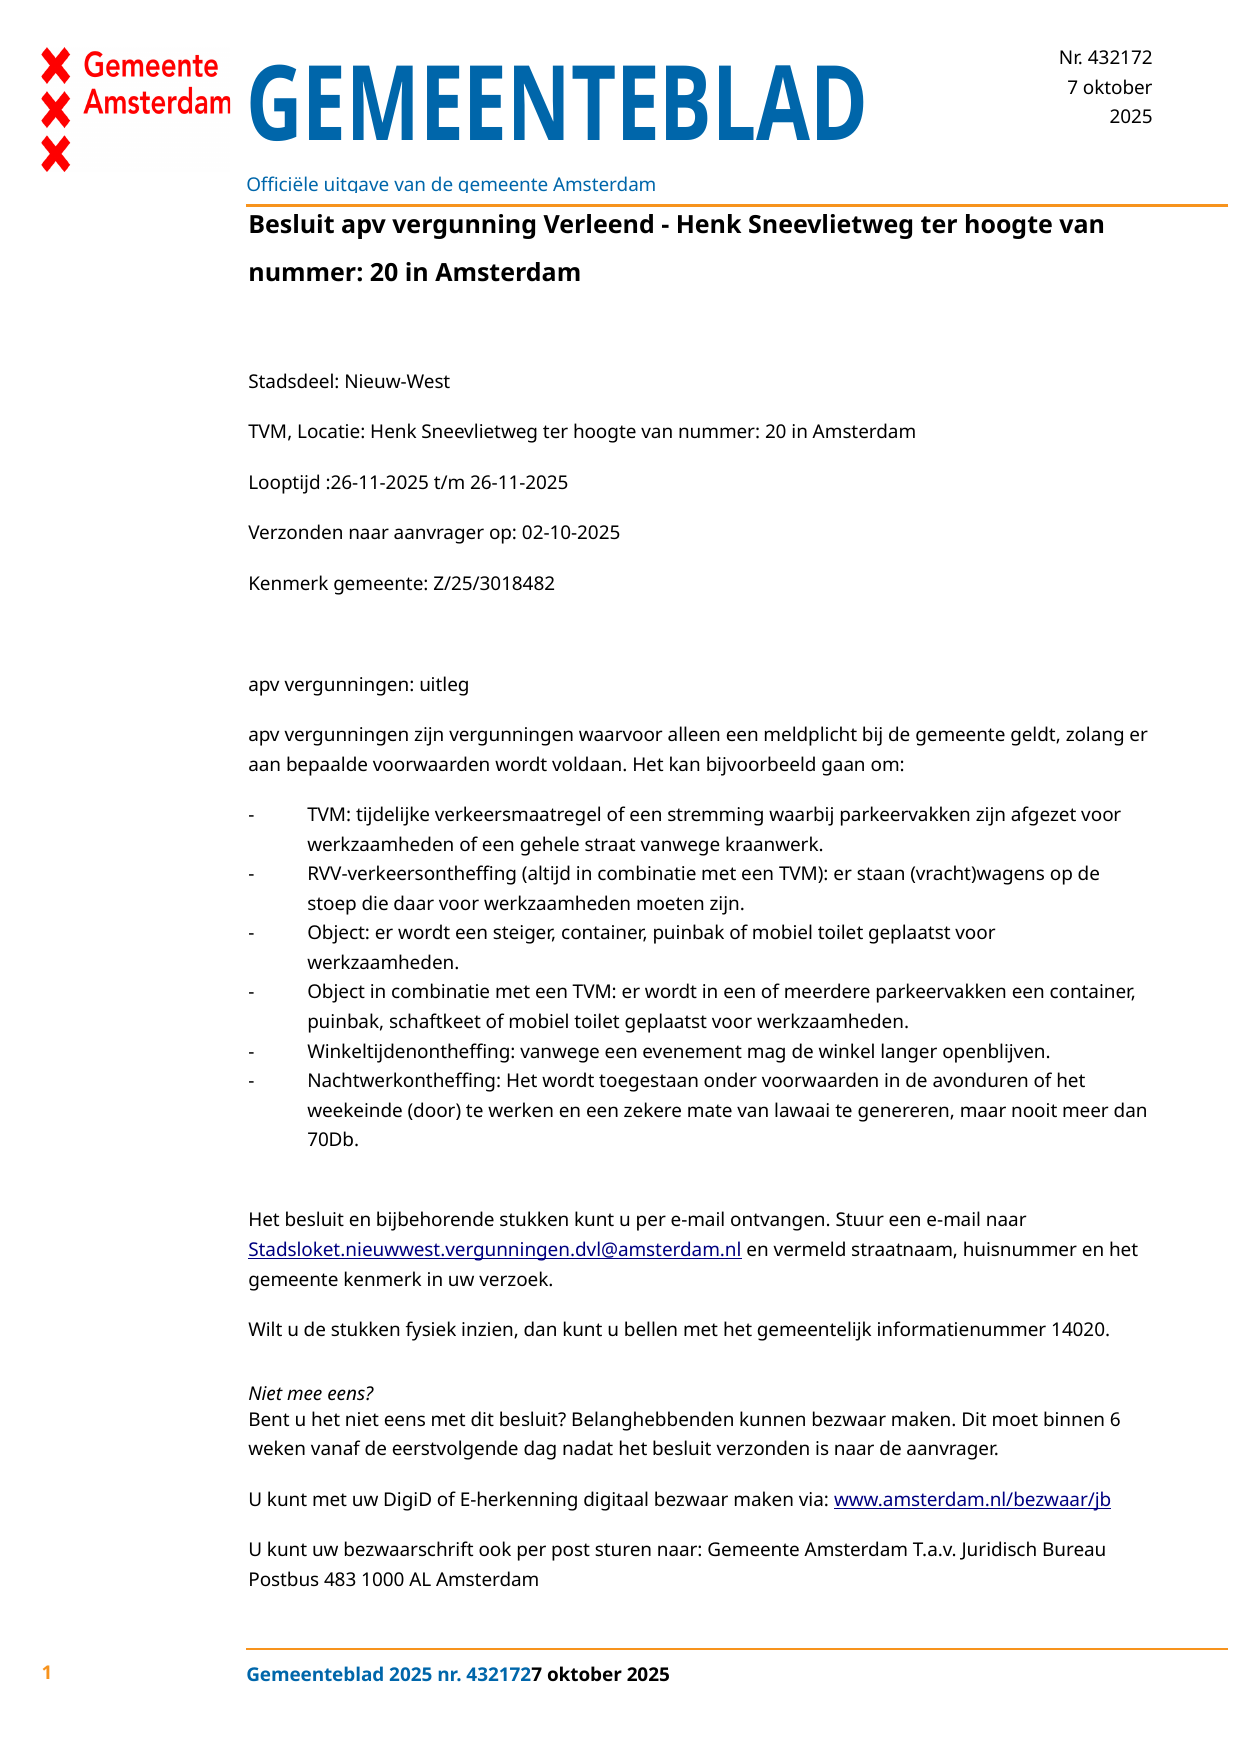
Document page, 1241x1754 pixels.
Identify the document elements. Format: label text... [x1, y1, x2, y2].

list Winkeltijdenontheffing: vanwege een evenement mag de winkel langer openblijven. [248, 1038, 1152, 1064]
text Niet mee eens? [248, 1380, 1152, 1406]
text Verzonden naar aanvrager op: 02-10-2025 [248, 519, 1152, 545]
list Object in combinatie met een TVM: er wordt in een of meerdere parkeervakken een container, puinbak, schaftkeet of mobiel toilet geplaatst voor werkzaamheden. [248, 979, 1152, 1034]
text TVM, Locatie: Henk Sneevlietweg ter hoogte van nummer: 20 in Amsterdam [248, 419, 1152, 444]
text U kunt met uw DigiD of E-herkenning digitaal bezwaar maken via: www.amsterdam.nl/bezwaar/jb [248, 1486, 1152, 1512]
text Looptijd :26-11-2025 t/m 26-11-2025 [248, 469, 1152, 495]
text Wilt u de stukken fysiek inzien, dan kunt u bellen met het gemeentelijk informatienummer 14020. [248, 1316, 1152, 1342]
picture [41, 47, 231, 172]
list Nachtwerkontheffing: Het wordt toegestaan onder voorwaarden in de avonduren of het weekeinde (door) te werken en een zekere mate van lawaai te genereren, maar nooit meer dan 70Db. [248, 1067, 1152, 1152]
text Bent u het niet eens met dit besluit? Belanghebbenden kunnen bezwaar maken. Dit moet binnen 6 weken vanaf de eerstvolgende dag nadat het besluit verzonden is naar de aanvrager. [248, 1406, 1152, 1461]
list RVV-verkeersontheffing (altijd in combinatie met een TVM): er staan (vracht)wagens op de stoep die daar voor werkzaamheden moeten zijn. [248, 860, 1152, 916]
text apv vergunningen: uitleg [248, 671, 1152, 697]
text Stadsdeel: Nieuw-West [248, 368, 1152, 394]
text U kunt uw bezwaarschrift ook per post sturen naar: Gemeente Amsterdam T.a.v. Juridisch Bureau Postbus 483 1000 AL Amsterdam [248, 1536, 1152, 1592]
text apv vergunningen zijn vergunningen waarvoor alleen een meldplicht bij de gemeente geldt, zolang er aan bepaalde voorwaarden wordt voldaan. Het kan bijvoorbeeld gaan om: [248, 721, 1152, 777]
text Besluit apv vergunning Verleend - Henk Sneevlietweg ter hoogte van nummer: 20 in Amsterdam [248, 207, 1152, 288]
text Het besluit en bijbehorende stukken kunt u per e-mail ontvangen. Stuur een e-mail naar Stadsloket.nieuwwest.vergunningen.dvl@amsterdam.nl en vermeld straatnaam, huisnummer en het gemeente kenmerk in uw verzoek. [248, 1207, 1152, 1292]
list TVM: tijdelijke verkeersmaatregel of een stremming waarbij parkeervakken zijn afgezet voor werkzaamheden of een gehele straat vanwege kraanwerk. [248, 801, 1152, 857]
text Kenmerk gemeente: Z/25/3018482 [248, 570, 1152, 596]
list Object: er wordt een steiger, container, puinbak of mobiel toilet geplaatst voor werkzaamheden. [248, 919, 1152, 975]
